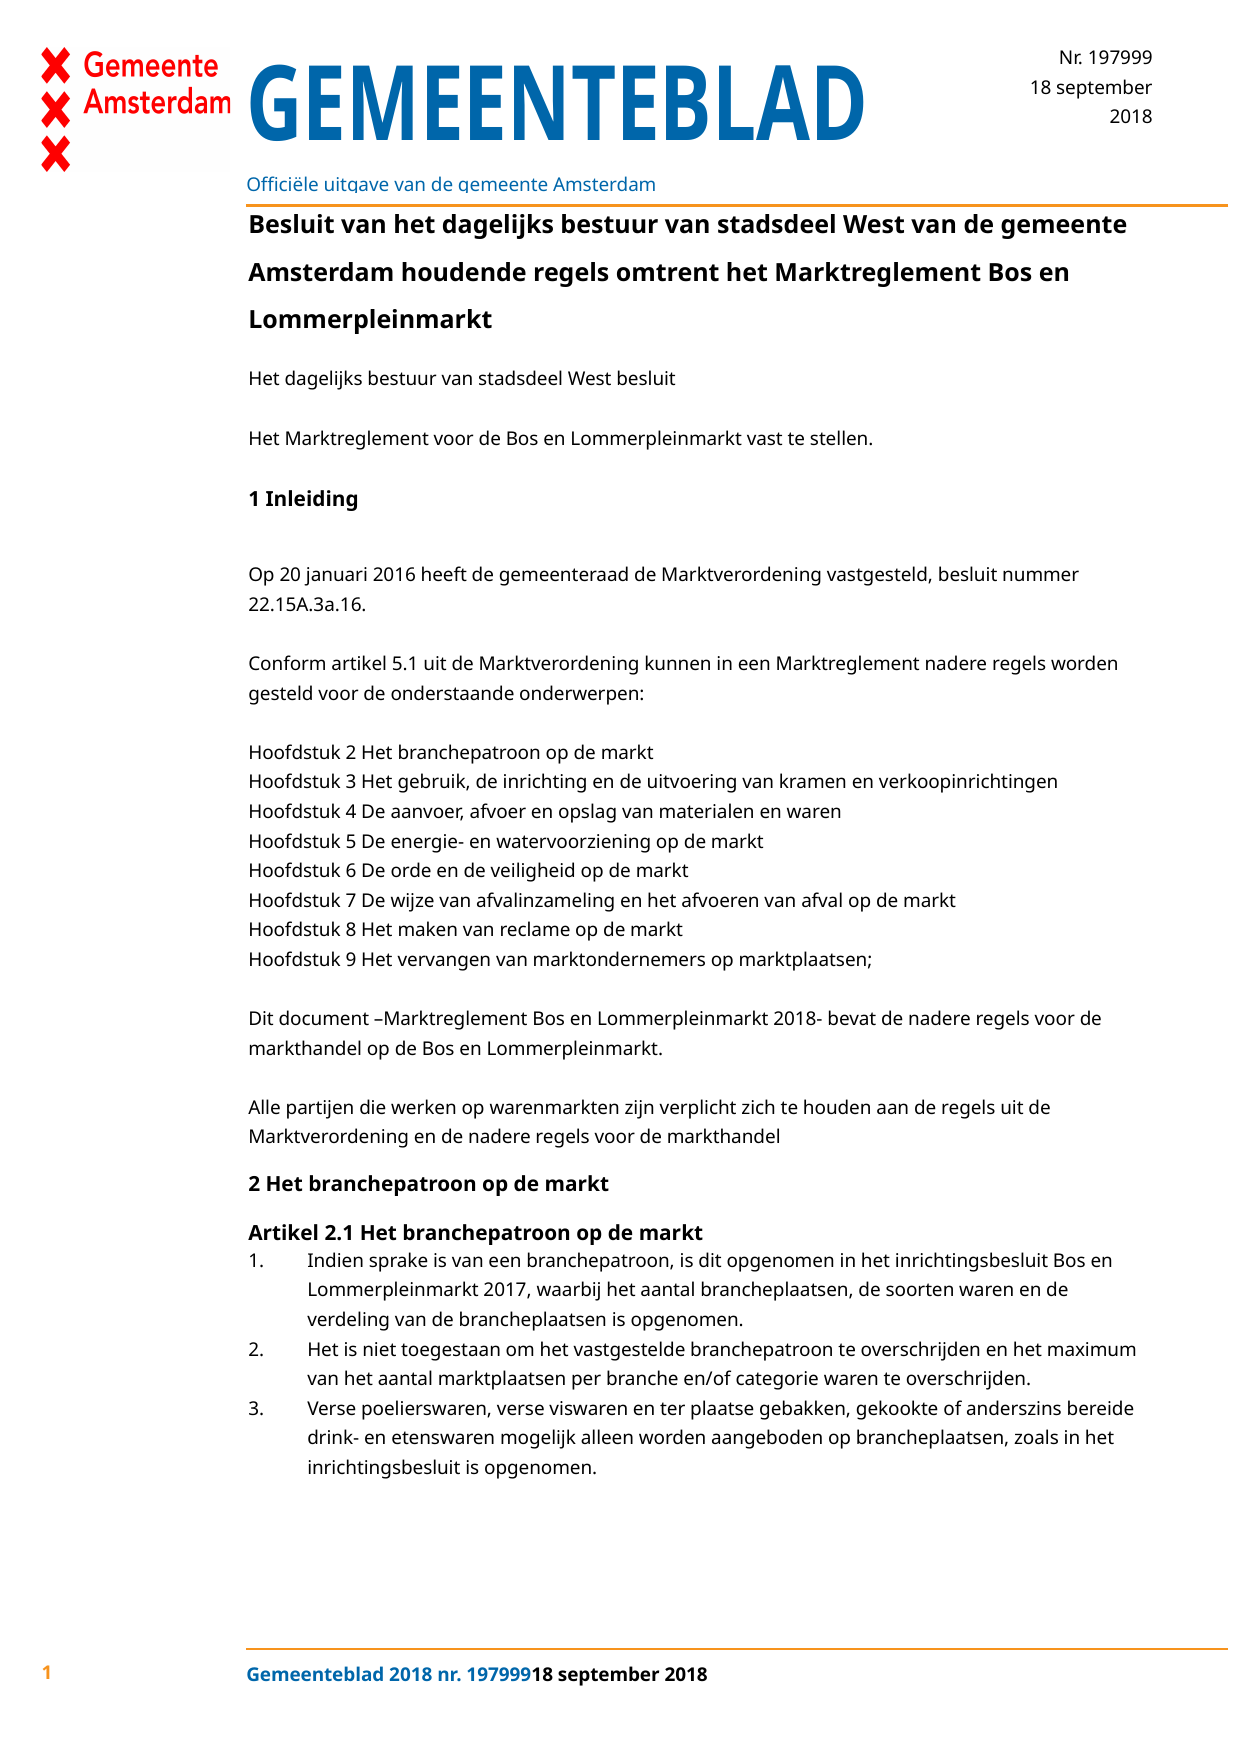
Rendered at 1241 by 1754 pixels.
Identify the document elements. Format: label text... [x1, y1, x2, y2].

text 1 Inleiding [248, 484, 1152, 512]
list Het is niet toegestaan om het vastgestelde branchepatroon te overschrijden en het maximum van het aantal marktplaatsen per branche en/of categorie waren te overschrijden. [248, 1336, 1152, 1391]
text Het dagelijks bestuur van stadsdeel West besluit [248, 366, 1152, 391]
text Hoofdstuk 7 De wijze van afvalinzameling en het afvoeren van afval op de markt [248, 887, 1152, 913]
text Conform artikel 5.1 uit de Marktverordening kunnen in een Marktreglement nadere regels worden gesteld voor de onderstaande onderwerpen: [248, 650, 1152, 706]
text Hoofdstuk 3 Het gebruik, de inrichting en de uitvoering van kramen en verkoopinrichtingen [248, 769, 1152, 794]
text Hoofdstuk 4 De aanvoer, afvoer en opslag van materialen en waren [248, 798, 1152, 824]
list Indien sprake is van een branchepatroon, is dit opgenomen in het inrichtingsbesluit Bos en Lommerpleinmarkt 2017, waarbij het aantal brancheplaatsen, de soorten waren en de verdeling van de brancheplaatsen is opgenomen. [248, 1247, 1152, 1332]
text Hoofdstuk 2 Het branchepatroon op de markt [248, 739, 1152, 765]
text 2 Het branchepatroon op de markt [248, 1169, 1152, 1198]
text Dit document –Marktreglement Bos en Lommerpleinmarkt 2018- bevat de nadere regels voor de markthandel op de Bos en Lommerpleinmarkt. [248, 1005, 1152, 1061]
text Hoofdstuk 5 De energie- en watervoorziening op de markt [248, 828, 1152, 853]
text Besluit van het dagelijks bestuur van stadsdeel West van de gemeente Amsterdam houdende regels omtrent het Marktreglement Bos en Lommerpleinmarkt [248, 207, 1152, 336]
text Hoofdstuk 6 De orde en de veiligheid op de markt [248, 857, 1152, 883]
text Het Marktreglement voor de Bos en Lommerpleinmarkt vast te stellen. [248, 425, 1152, 450]
list Verse poelierswaren, verse viswaren en ter plaatse gebakken, gekookte of anderszins bereide drink- en etenswaren mogelijk alleen worden aangeboden op brancheplaatsen, zoals in het inrichtingsbesluit is opgenomen. [248, 1395, 1152, 1480]
text Hoofdstuk 8 Het maken van reclame op de markt [248, 917, 1152, 942]
text Artikel 2.1 Het branchepatroon op de markt [248, 1218, 1152, 1247]
text Alle partijen die werken op warenmarkten zijn verplicht zich te houden aan de regels uit de Marktverordening en de nadere regels voor de markthandel [248, 1094, 1152, 1149]
text Hoofdstuk 9 Het vervangen van marktondernemers op marktplaatsen; [248, 946, 1152, 972]
picture [41, 47, 231, 172]
text Op 20 januari 2016 heeft de gemeenteraad de Marktverordening vastgesteld, besluit nummer 22.15A.3a.16. [248, 562, 1152, 617]
